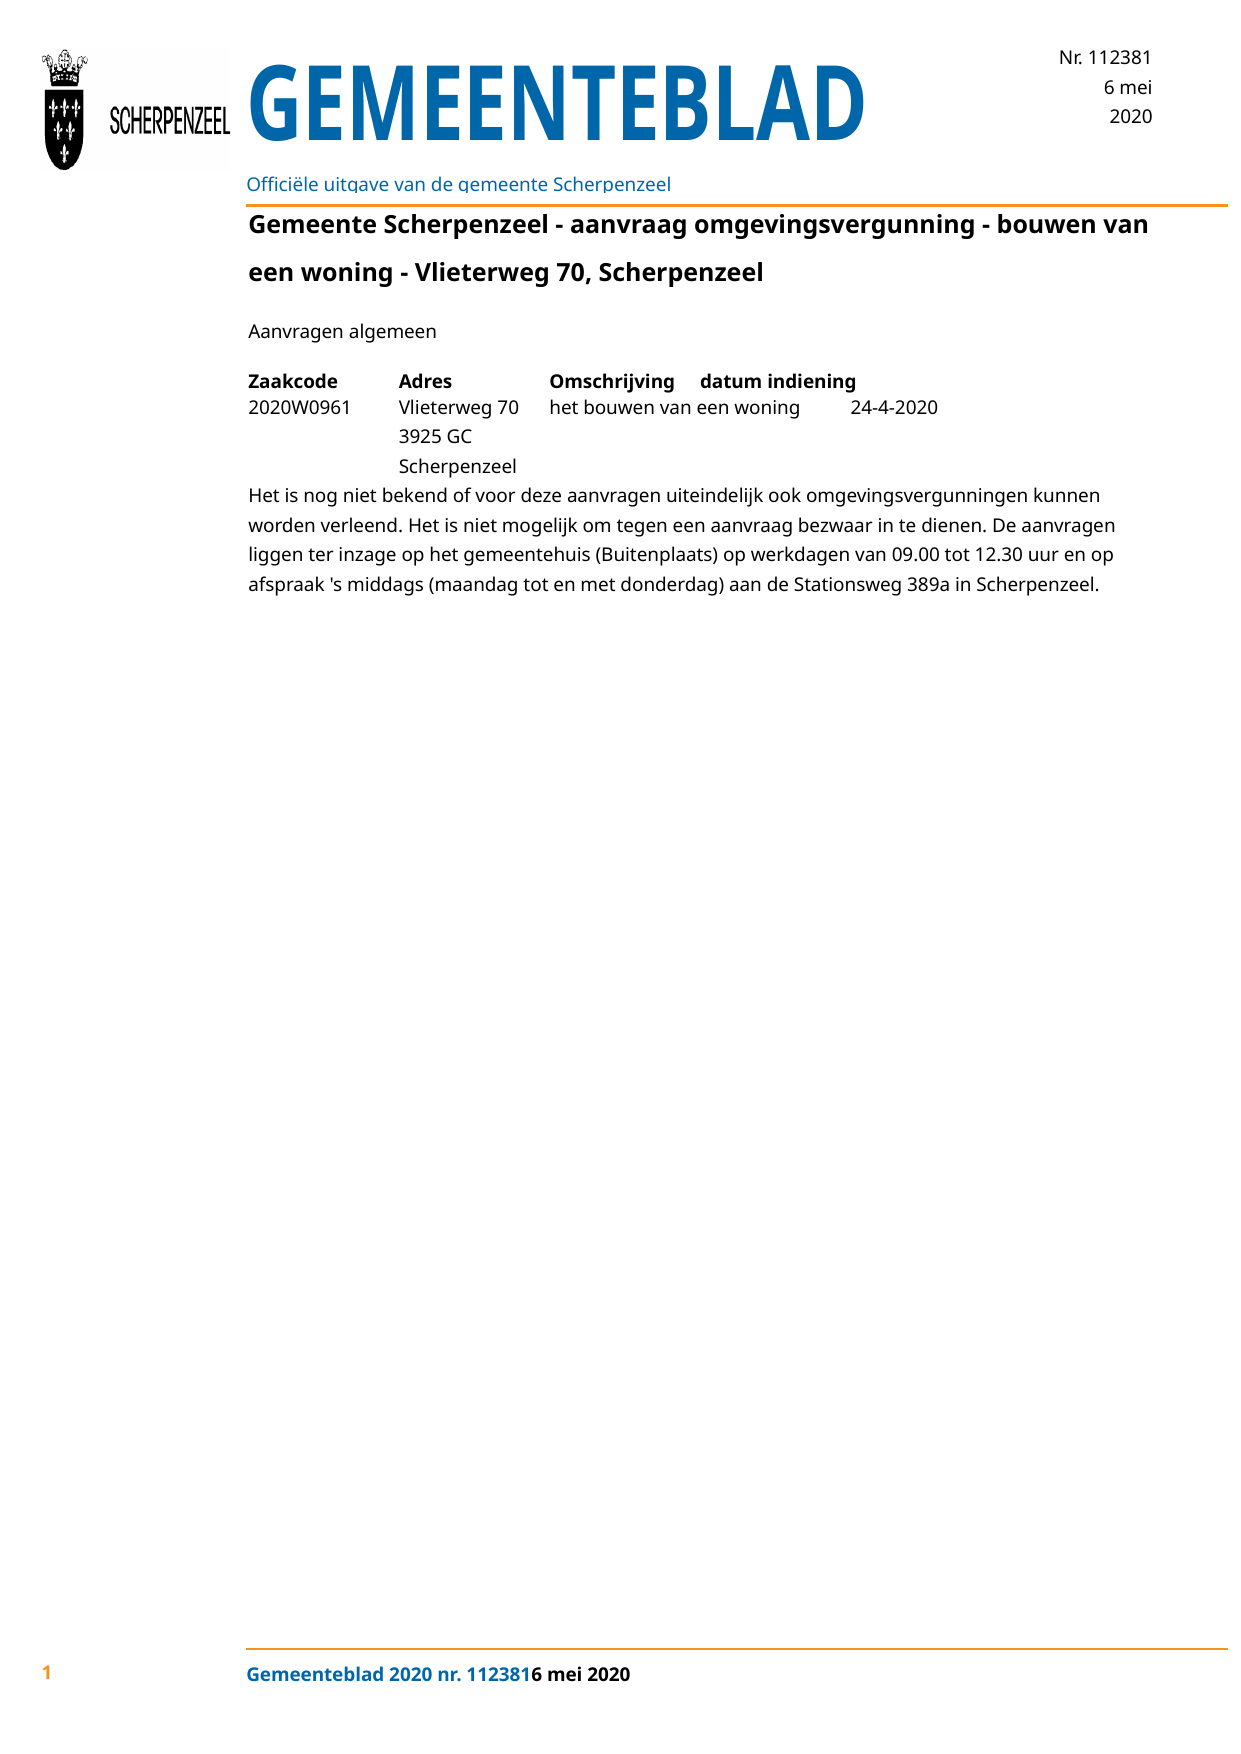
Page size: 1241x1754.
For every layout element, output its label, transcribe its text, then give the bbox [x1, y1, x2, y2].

table_cell Vlieterweg 70 3925 GC Scherpenzeel [399, 394, 549, 479]
table_header Omschrijving [549, 369, 700, 394]
table_cell het bouwen van een woning [549, 394, 850, 479]
table_cell [1001, 394, 1152, 479]
table_header datum indiening [700, 369, 1152, 394]
text Gemeente Scherpenzeel - aanvraag omgevingsvergunning - bouwen van een woning - Vlieterweg 70, Scherpenzeel [248, 207, 1152, 288]
table_header Adres [399, 369, 549, 394]
table_header Zaakcode [248, 369, 398, 394]
picture [41, 47, 231, 172]
table_cell 24-4-2020 [850, 394, 1001, 479]
table_cell 2020W0961 [248, 394, 398, 479]
text Het is nog niet bekend of voor deze aanvragen uiteindelijk ook omgevingsvergunningen kunnen worden verleend. Het is niet mogelijk om tegen een aanvraag bezwaar in te dienen. De aanvragen liggen ter inzage op het gemeentehuis (Buitenplaats) op werkdagen van 09.00 tot 12.30 uur en op afspraak 's middags (maandag tot en met donderdag) aan de Stationsweg 389a in Scherpenzeel. [248, 482, 1152, 597]
text Aanvragen algemeen [248, 318, 1152, 344]
